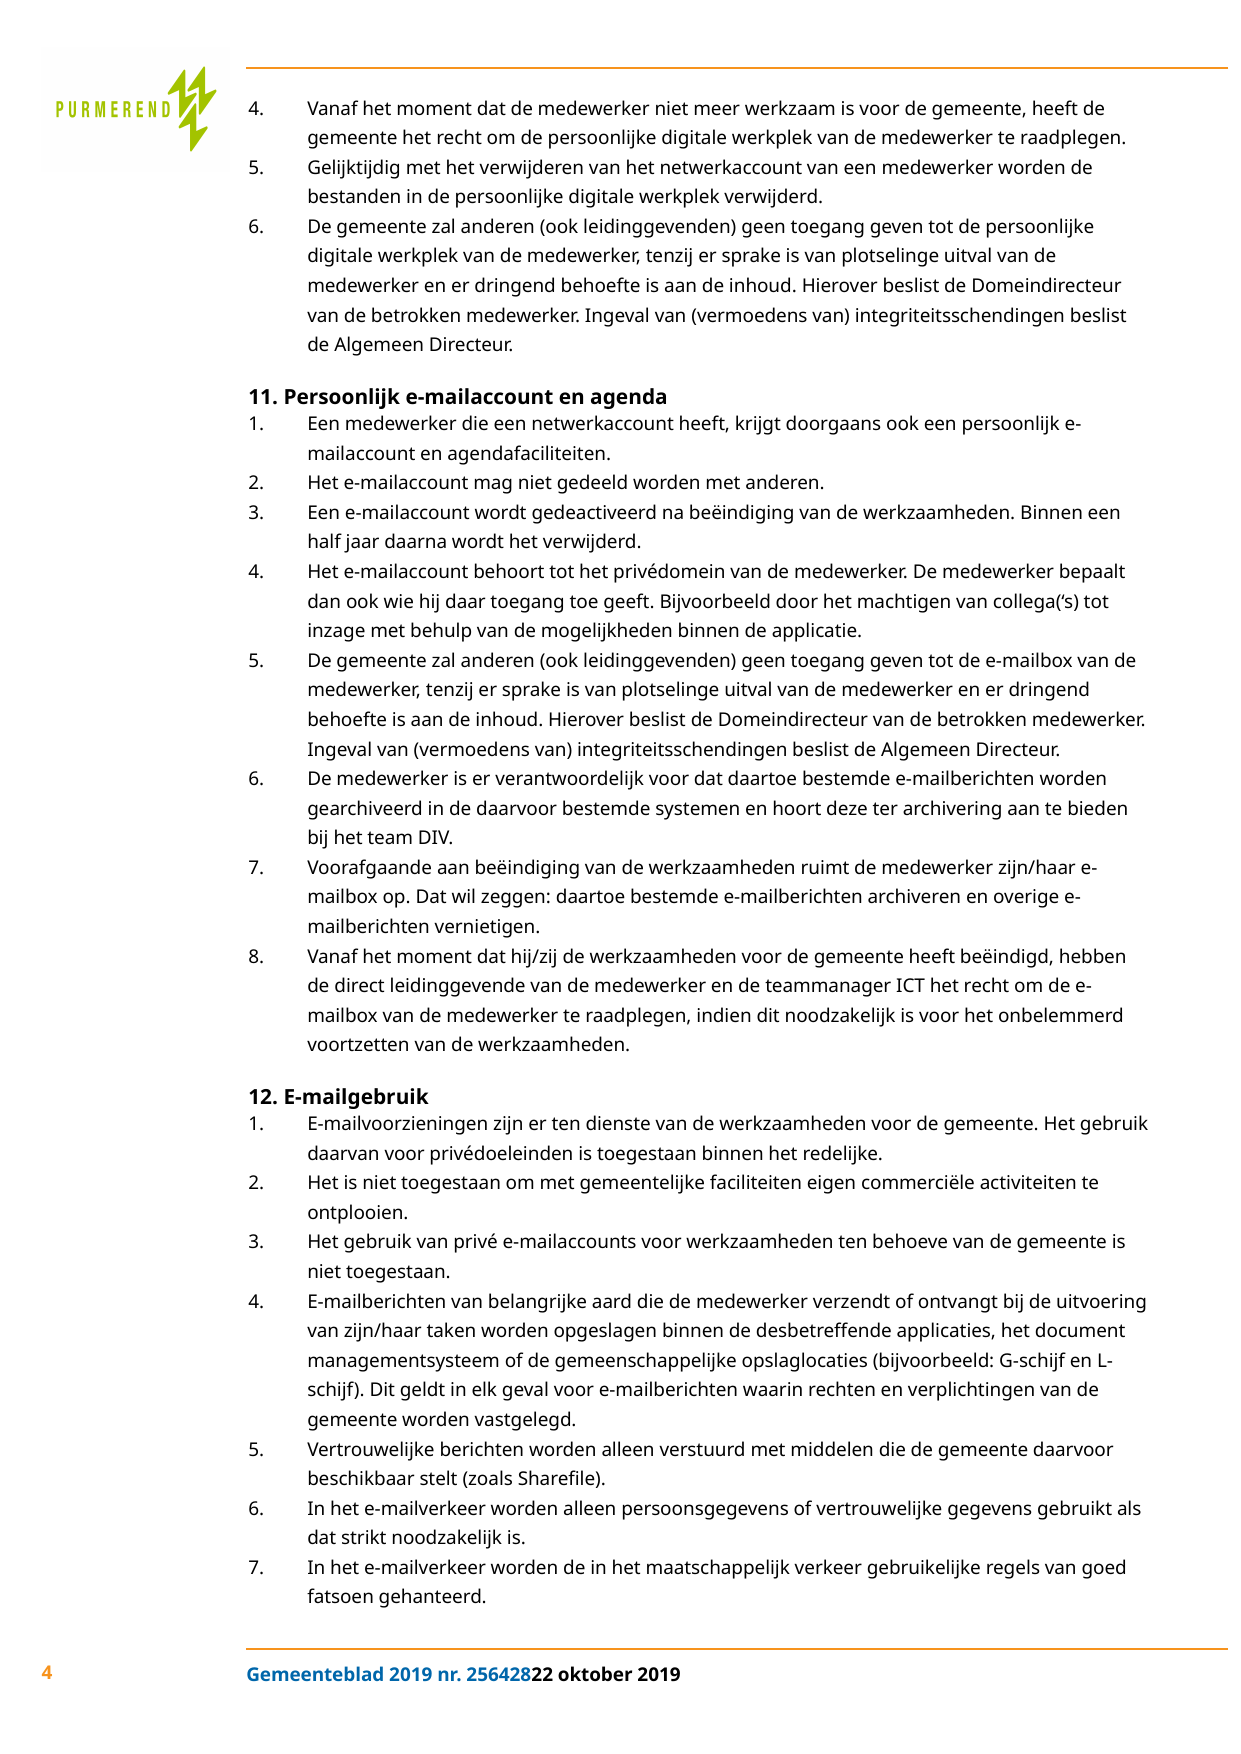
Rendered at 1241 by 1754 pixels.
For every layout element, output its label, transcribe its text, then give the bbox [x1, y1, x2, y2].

list De medewerker is er verantwoordelijk voor dat daartoe bestemde e-mailberichten worden gearchiveerd in de daarvoor bestemde systemen en hoort deze ter archivering aan te bieden bij het team DIV. [248, 765, 1152, 850]
list Een medewerker die een netwerkaccount heeft, krijgt doorgaans ook een persoonlijk e-mailaccount en agendafaciliteiten. [248, 410, 1152, 466]
text 12. E-mailgebruik [248, 1082, 1152, 1110]
text 11. Persoonlijk e-mailaccount en agenda [248, 382, 1152, 410]
picture [41, 47, 231, 172]
list E-mailvoorzieningen zijn er ten dienste van de werkzaamheden voor de gemeente. Het gebruik daarvan voor privédoeleinden is toegestaan binnen het redelijke. [248, 1110, 1152, 1166]
list Het e-mailaccount behoort tot het privédomein van de medewerker. De medewerker bepaalt dan ook wie hij daar toegang toe geeft. Bijvoorbeeld door het machtigen van collega(‘s) tot inzage met behulp van de mogelijkheden binnen de applicatie. [248, 558, 1152, 643]
list De gemeente zal anderen (ook leidinggevenden) geen toegang geven tot de persoonlijke digitale werkplek van de medewerker, tenzij er sprake is van plotselinge uitval van de medewerker en er dringend behoefte is aan de inhoud. Hierover beslist de Domeindirecteur van de betrokken medewerker. Ingeval van (vermoedens van) integriteitsschendingen beslist de Algemeen Directeur. [248, 213, 1152, 357]
list Het is niet toegestaan om met gemeentelijke faciliteiten eigen commerciële activiteiten te ontplooien. [248, 1169, 1152, 1225]
list In het e-mailverkeer worden alleen persoonsgegevens of vertrouwelijke gegevens gebruikt als dat strikt noodzakelijk is. [248, 1495, 1152, 1550]
list In het e-mailverkeer worden de in het maatschappelijk verkeer gebruikelijke regels van goed fatsoen gehanteerd. [248, 1554, 1152, 1609]
list Voorafgaande aan beëindiging van de werkzaamheden ruimt de medewerker zijn/haar e-mailbox op. Dat wil zeggen: daartoe bestemde e-mailberichten archiveren en overige e-mailberichten vernietigen. [248, 854, 1152, 939]
list Gelijktijdig met het verwijderen van het netwerkaccount van een medewerker worden de bestanden in de persoonlijke digitale werkplek verwijderd. [248, 154, 1152, 209]
list Het gebruik van privé e-mailaccounts voor werkzaamheden ten behoeve van de gemeente is niet toegestaan. [248, 1229, 1152, 1284]
list Vertrouwelijke berichten worden alleen verstuurd met middelen die de gemeente daarvoor beschikbaar stelt (zoals Sharefile). [248, 1436, 1152, 1491]
list E-mailberichten van belangrijke aard die de medewerker verzendt of ontvangt bij de uitvoering van zijn/haar taken worden opgeslagen binnen de desbetreffende applicaties, het document managementsysteem of de gemeenschappelijke opslaglocaties (bijvoorbeeld: G-schijf en L-schijf). Dit geldt in elk geval voor e-mailberichten waarin rechten en verplichtingen van de gemeente worden vastgelegd. [248, 1288, 1152, 1432]
list Vanaf het moment dat de medewerker niet meer werkzaam is voor de gemeente, heeft de gemeente het recht om de persoonlijke digitale werkplek van de medewerker te raadplegen. [248, 95, 1152, 150]
list Vanaf het moment dat hij/zij de werkzaamheden voor de gemeente heeft beëindigd, hebben de direct leidinggevende van de medewerker en de teammanager ICT het recht om de e-mailbox van de medewerker te raadplegen, indien dit noodzakelijk is voor het onbelemmerd voortzetten van de werkzaamheden. [248, 943, 1152, 1057]
list Een e-mailaccount wordt gedeactiveerd na beëindiging van de werkzaamheden. Binnen een half jaar daarna wordt het verwijderd. [248, 499, 1152, 554]
list Het e-mailaccount mag niet gedeeld worden met anderen. [248, 469, 1152, 495]
list De gemeente zal anderen (ook leidinggevenden) geen toegang geven tot de e-mailbox van de medewerker, tenzij er sprake is van plotselinge uitval van de medewerker en er dringend behoefte is aan de inhoud. Hierover beslist de Domeindirecteur van de betrokken medewerker. Ingeval van (vermoedens van) integriteitsschendingen beslist de Algemeen Directeur. [248, 647, 1152, 761]
